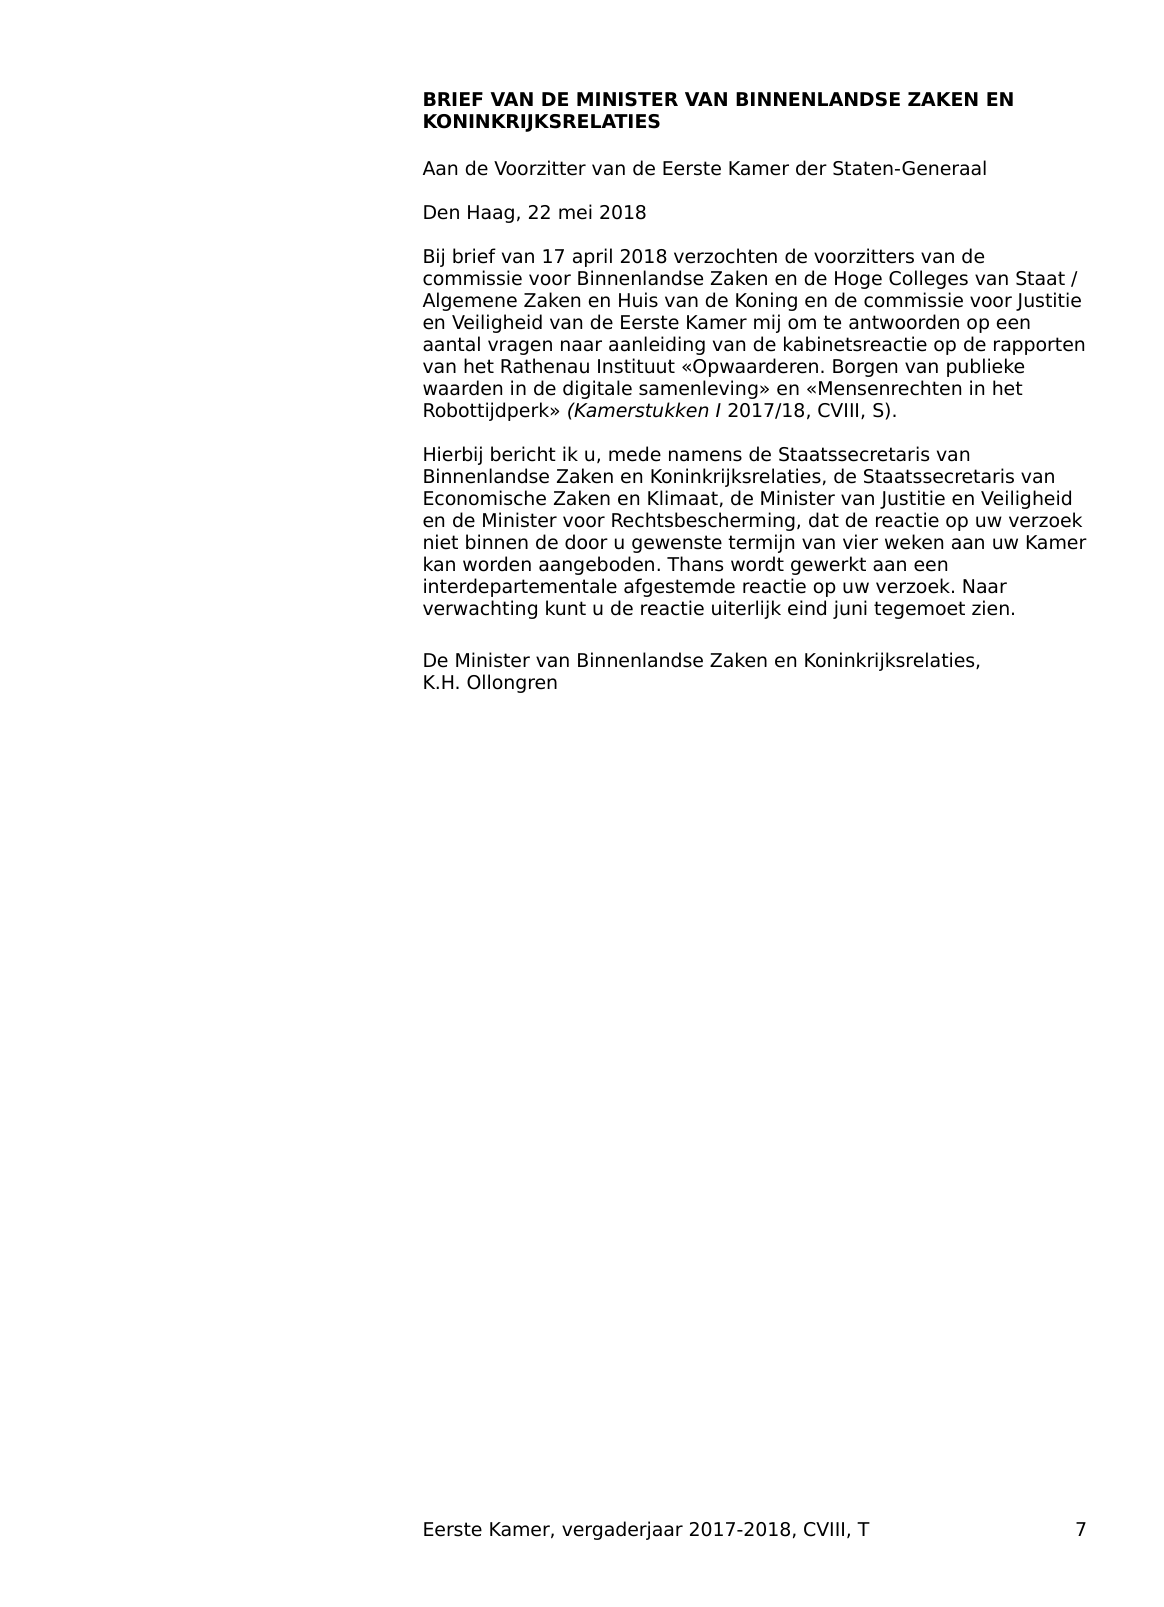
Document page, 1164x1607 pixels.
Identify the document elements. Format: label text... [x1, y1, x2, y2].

subtitle BRIEF VAN DE MINISTER VAN BINNENLANDSE ZAKEN EN KONINKRIJKSRELATIES [422, 89, 1087, 133]
text Den Haag, 22 mei 2018 [422, 202, 1087, 224]
text Hierbij bericht ik u, mede namens de Staatssecretaris van Binnenlandse Zaken en Koninkrijksrelaties, de Staatssecretaris van Economische Zaken en Klimaat, de Minister van Justitie en Veiligheid en de Minister voor Rechtsbescherming, dat de reactie op uw verzoek niet binnen de door u gewenste termijn van vier weken aan uw Kamer kan worden aangeboden. Thans wordt gewerkt aan een interdepartementale afgestemde reactie op uw verzoek. Naar verwachting kunt u de reactie uiterlijk eind juni tegemoet zien. [422, 444, 1087, 620]
text Bij brief van 17 april 2018 verzochten de voorzitters van de commissie voor Binnenlandse Zaken en de Hoge Colleges van Staat / Algemene Zaken en Huis van de Koning en de commissie voor Justitie en Veiligheid van de Eerste Kamer mij om te antwoorden op een aantal vragen naar aanleiding van de kabinetsreactie op de rapporten van het Rathenau Instituut «Opwaarderen. Borgen van publieke waarden in de digitale samenleving» en «Mensenrechten in het Robottijdperk» (Kamerstukken I 2017/18, CVIII, S). [422, 246, 1087, 422]
text Aan de Voorzitter van de Eerste Kamer der Staten-Generaal [422, 158, 1087, 180]
text De Minister van Binnenlandse Zaken en Koninkrijksrelaties, K.H. Ollongren [422, 650, 1087, 694]
